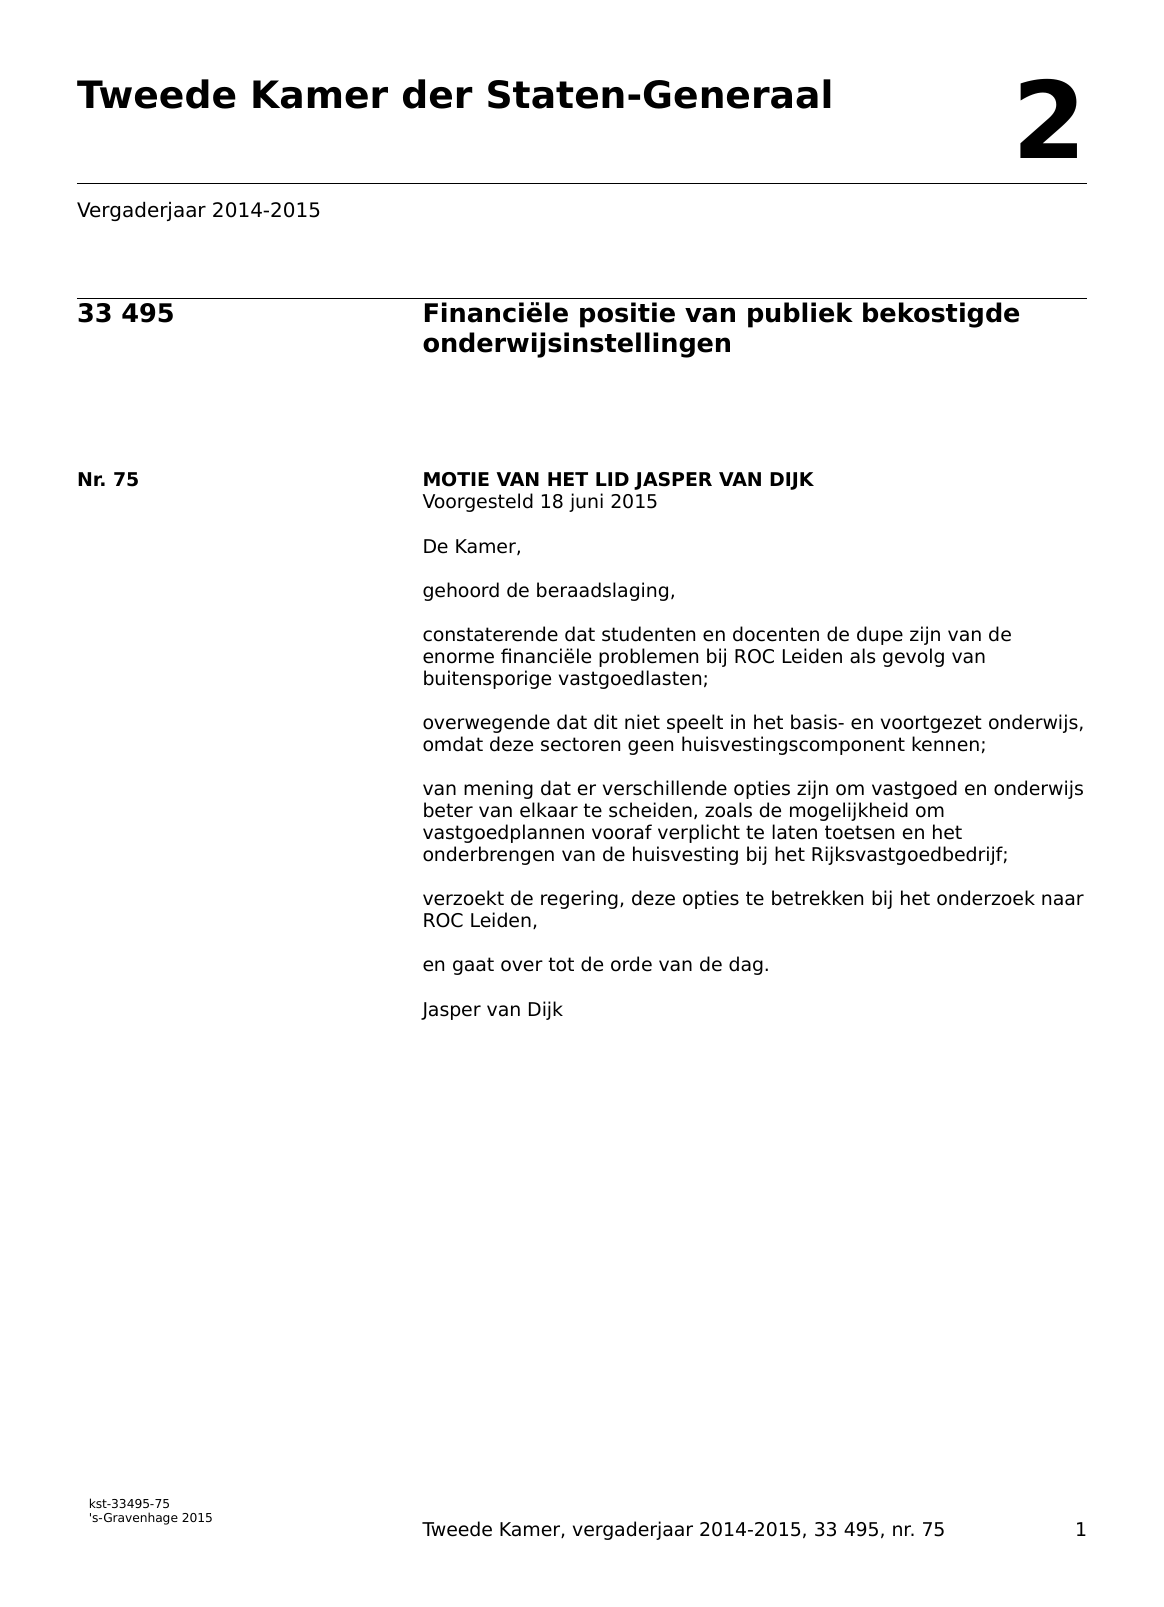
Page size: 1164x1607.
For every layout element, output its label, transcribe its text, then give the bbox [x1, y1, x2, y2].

table_header Tweede Kamer der Staten-Generaal [77, 59, 886, 183]
text gehoord de beraadslaging, [422, 580, 1087, 602]
table_header 2 [886, 59, 1087, 183]
text en gaat over tot de orde van de dag. [422, 954, 1087, 976]
text De Kamer, [422, 536, 1087, 557]
subtitle 33 495 Financiële positie van publiek bekostigde onderwijsinstellingen [77, 299, 1087, 358]
text van mening dat er verschillende opties zijn om vastgoed en onderwijs beter van elkaar te scheiden, zoals de mogelijkheid om vastgoedplannen vooraf verplicht te laten toetsen en het onderbrengen van de huisvesting bij het Rijksvastgoedbedrijf; [422, 778, 1087, 866]
text Voorgesteld 18 juni 2015 [422, 491, 1087, 513]
text Jasper van Dijk [422, 998, 1087, 1021]
subtitle Nr. 75 MOTIE VAN HET LID JASPER VAN DIJK [77, 469, 1087, 491]
text verzoekt de regering, deze opties te betrekken bij het onderzoek naar ROC Leiden, [422, 888, 1087, 932]
text 's-Gravenhage 2015 [88, 1511, 323, 1525]
text overwegende dat dit niet speelt in het basis- en voortgezet onderwijs, omdat deze sectoren geen huisvestingscomponent kennen; [422, 712, 1087, 756]
text kst-33495-75 [88, 1497, 323, 1511]
table_cell Vergaderjaar 2014-2015 [77, 184, 1087, 298]
text constaterende dat studenten en docenten de dupe zijn van de enorme financiële problemen bij ROC Leiden als gevolg van buitensporige vastgoedlasten; [422, 624, 1087, 690]
